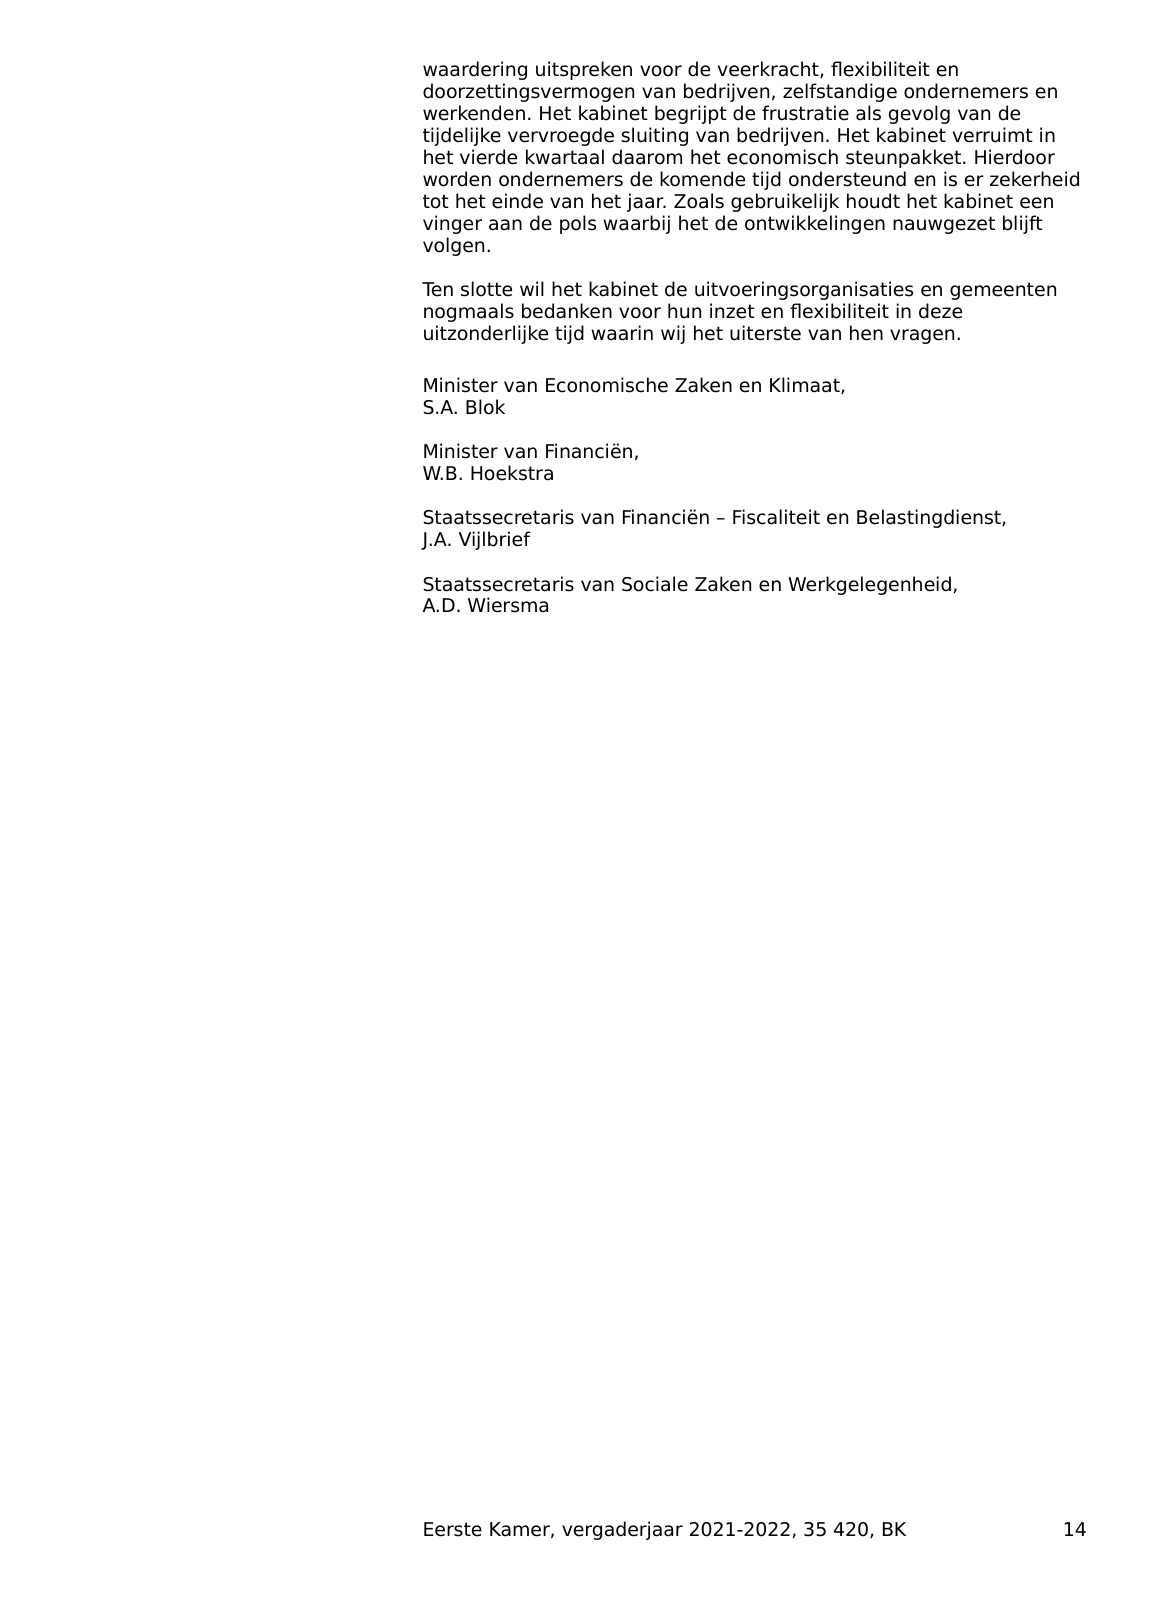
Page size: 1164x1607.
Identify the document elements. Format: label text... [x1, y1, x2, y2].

text Minister van Economische Zaken en Klimaat, S.A. Blok [422, 375, 1087, 419]
text Ten slotte wil het kabinet de uitvoeringsorganisaties en gemeenten nogmaals bedanken voor hun inzet en flexibiliteit in deze uitzonderlijke tijd waarin wij het uiterste van hen vragen. [422, 279, 1087, 345]
text waardering uitspreken voor de veerkracht, flexibiliteit en doorzettingsvermogen van bedrijven, zelfstandige ondernemers en werkenden. Het kabinet begrijpt de frustratie als gevolg van de tijdelijke vervroegde sluiting van bedrijven. Het kabinet verruimt in het vierde kwartaal daarom het economisch steunpakket. Hierdoor worden ondernemers de komende tijd ondersteund en is er zekerheid tot het einde van het jaar. Zoals gebruikelijk houdt het kabinet een vinger aan de pols waarbij het de ontwikkelingen nauwgezet blijft volgen. [422, 59, 1087, 257]
text Staatssecretaris van Sociale Zaken en Werkgelegenheid, A.D. Wiersma [422, 573, 1087, 617]
text Staatssecretaris van Financiën – Fiscaliteit en Belastingdienst, J.A. Vijlbrief [422, 507, 1087, 551]
text Minister van Financiën, W.B. Hoekstra [422, 441, 1087, 485]
